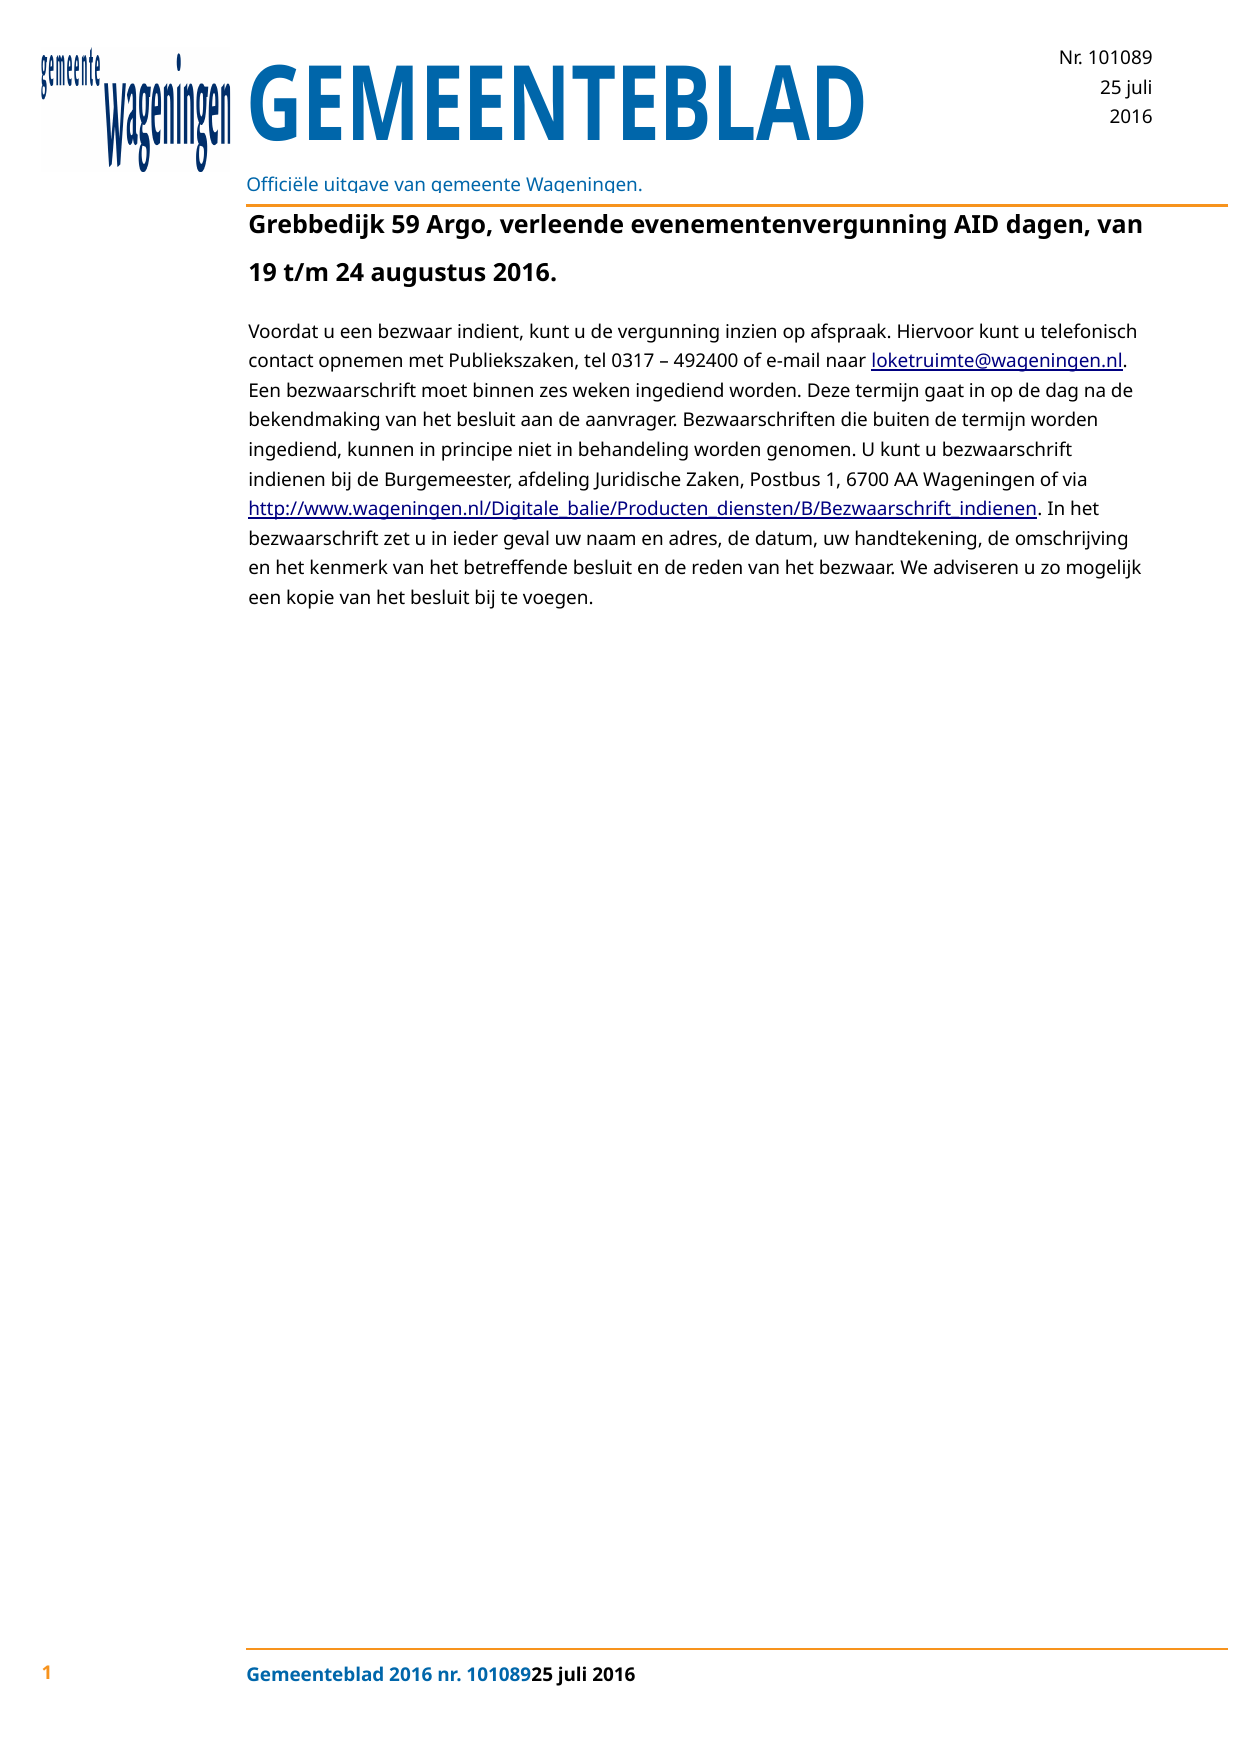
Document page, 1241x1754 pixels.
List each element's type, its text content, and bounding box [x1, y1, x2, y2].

picture [41, 47, 231, 172]
text Grebbedijk 59 Argo, verleende evenementenvergunning AID dagen, van 19 t/m 24 augustus 2016. [248, 207, 1152, 288]
text Voordat u een bezwaar indient, kunt u de vergunning inzien op afspraak. Hiervoor kunt u telefonisch contact opnemen met Publiekszaken, tel 0317 – 492400 of e-mail naar loketruimte@wageningen.nl. Een bezwaarschrift moet binnen zes weken ingediend worden. Deze termijn gaat in op de dag na de bekendmaking van het besluit aan de aanvrager. Bezwaarschriften die buiten de termijn worden ingediend, kunnen in principe niet in behandeling worden genomen. U kunt u bezwaarschrift indienen bij de Burgemeester, afdeling Juridische Zaken, Postbus 1, 6700 AA Wageningen of via http://www.wageningen.nl/Digitale_balie/Producten_diensten/B/Bezwaarschrift_indienen. In het bezwaarschrift zet u in ieder geval uw naam en adres, de datum, uw handtekening, de omschrijving en het kenmerk van het betreffende besluit en de reden van het bezwaar. We adviseren u zo mogelijk een kopie van het besluit bij te voegen. [248, 318, 1152, 610]
